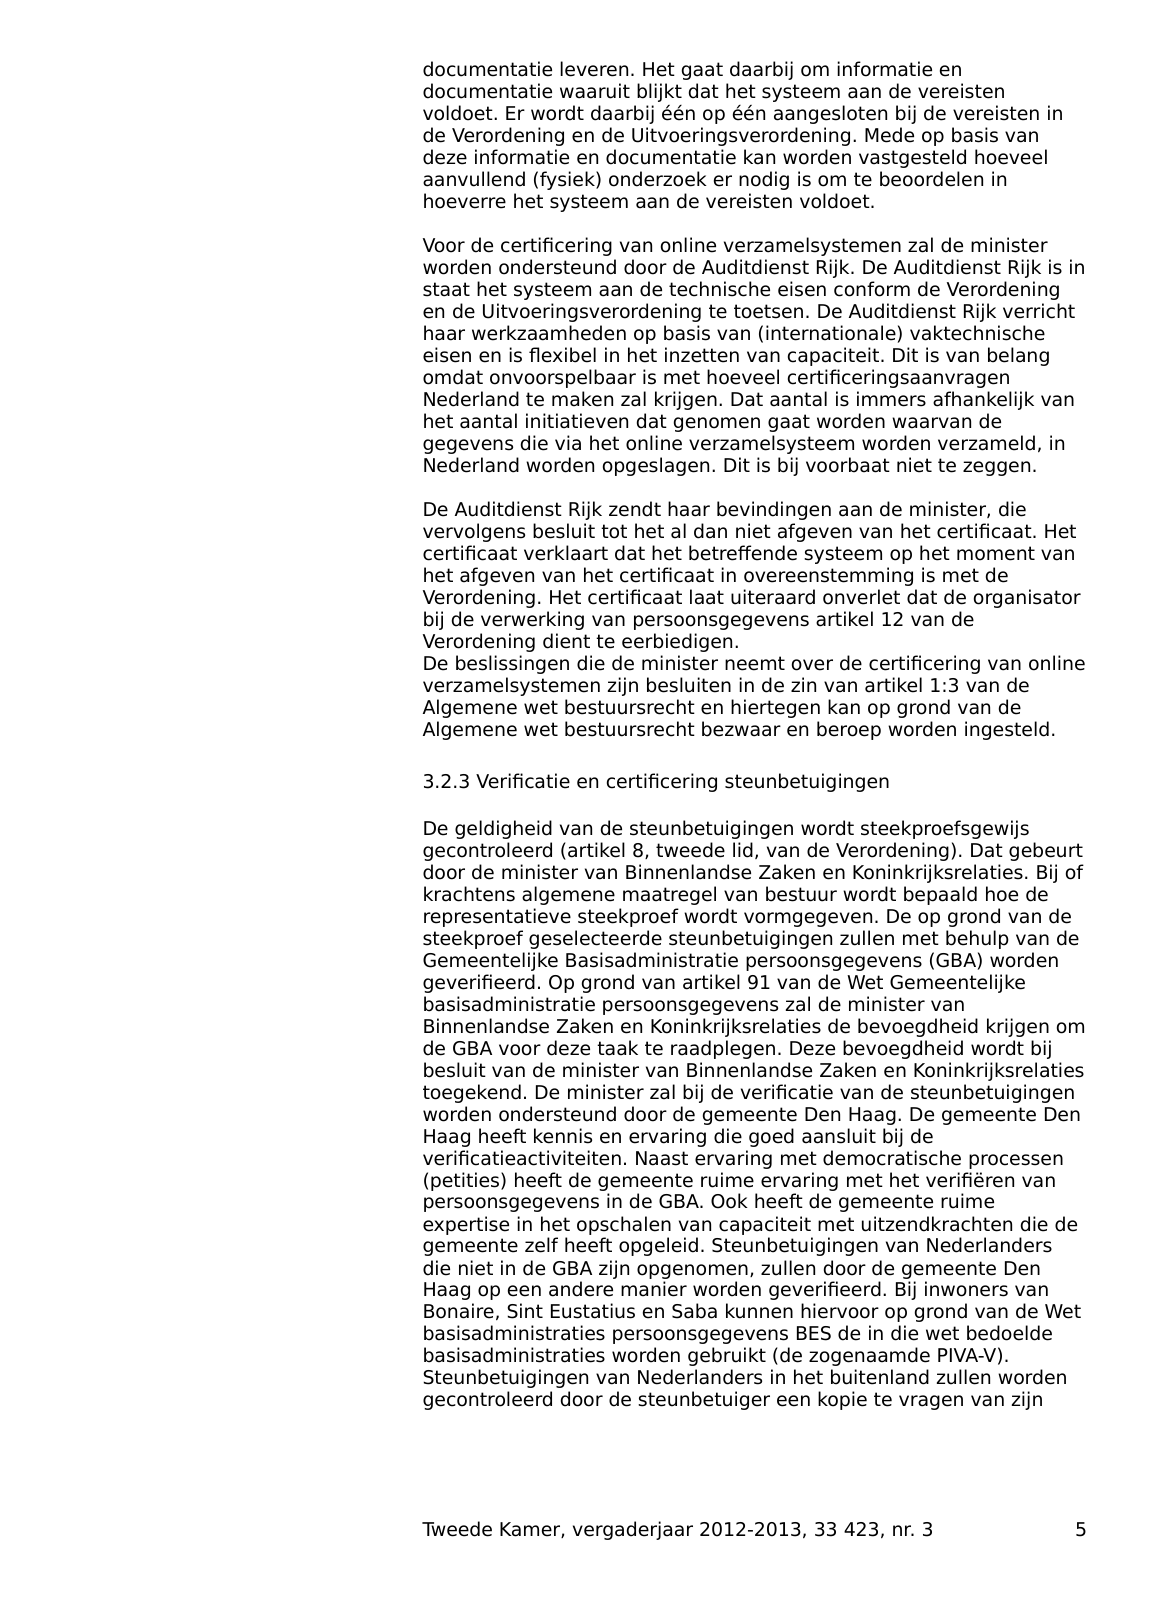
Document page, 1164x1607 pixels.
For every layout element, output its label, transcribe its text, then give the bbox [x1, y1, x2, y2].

text De geldigheid van de steunbetuigingen wordt steekproefsgewijs gecontroleerd (artikel 8, tweede lid, van de Verordening). Dat gebeurt door de minister van Binnenlandse Zaken en Koninkrijksrelaties. Bij of krachtens algemene maatregel van bestuur wordt bepaald hoe de representatieve steekproef wordt vormgegeven. De op grond van de steekproef geselecteerde steunbetuigingen zullen met behulp van de Gemeentelijke Basisadministratie persoonsgegevens (GBA) worden geverifieerd. Op grond van artikel 91 van de Wet Gemeentelijke basisadministratie persoonsgegevens zal de minister van Binnenlandse Zaken en Koninkrijksrelaties de bevoegdheid krijgen om de GBA voor deze taak te raadplegen. Deze bevoegdheid wordt bij besluit van de minister van Binnenlandse Zaken en Koninkrijksrelaties toegekend. De minister zal bij de verificatie van de steunbetuigingen worden ondersteund door de gemeente Den Haag. De gemeente Den Haag heeft kennis en ervaring die goed aansluit bij de verificatieactiviteiten. Naast ervaring met democratische processen (petities) heeft de gemeente ruime ervaring met het verifiëren van persoonsgegevens in de GBA. Ook heeft de gemeente ruime expertise in het opschalen van capaciteit met uitzendkrachten die de gemeente zelf heeft opgeleid. Steunbetuigingen van Nederlanders die niet in de GBA zijn opgenomen, zullen door de gemeente Den Haag op een andere manier worden geverifieerd. Bij inwoners van Bonaire, Sint Eustatius en Saba kunnen hiervoor op grond van de Wet basisadministraties persoonsgegevens BES de in die wet bedoelde basisadministraties worden gebruikt (de zogenaamde PIVA-V). Steunbetuigingen van Nederlanders in het buitenland zullen worden gecontroleerd door de steunbetuiger een kopie te vragen van zijn [422, 818, 1087, 1411]
text De Auditdienst Rijk zendt haar bevindingen aan de minister, die vervolgens besluit tot het al dan niet afgeven van het certificaat. Het certificaat verklaart dat het betreffende systeem op het moment van het afgeven van het certificaat in overeenstemming is met de Verordening. Het certificaat laat uiteraard onverlet dat de organisator bij de verwerking van persoonsgegevens artikel 12 van de Verordening dient te eerbiedigen. [422, 499, 1087, 653]
subtitle 3.2.3 Verificatie en certificering steunbetuigingen [422, 771, 1087, 793]
text Voor de certificering van online verzamelsystemen zal de minister worden ondersteund door de Auditdienst Rijk. De Auditdienst Rijk is in staat het systeem aan de technische eisen conform de Verordening en de Uitvoeringsverordening te toetsen. De Auditdienst Rijk verricht haar werkzaamheden op basis van (internationale) vaktechnische eisen en is flexibel in het inzetten van capaciteit. Dit is van belang omdat onvoorspelbaar is met hoeveel certificeringsaanvragen Nederland te maken zal krijgen. Dat aantal is immers afhankelijk van het aantal initiatieven dat genomen gaat worden waarvan de gegevens die via het online verzamelsysteem worden verzameld, in Nederland worden opgeslagen. Dit is bij voorbaat niet te zeggen. [422, 235, 1087, 477]
text documentatie leveren. Het gaat daarbij om informatie en documentatie waaruit blijkt dat het systeem aan de vereisten voldoet. Er wordt daarbij één op één aangesloten bij de vereisten in de Verordening en de Uitvoeringsverordening. Mede op basis van deze informatie en documentatie kan worden vastgesteld hoeveel aanvullend (fysiek) onderzoek er nodig is om te beoordelen in hoeverre het systeem aan de vereisten voldoet. [422, 59, 1087, 213]
text De beslissingen die de minister neemt over de certificering van online verzamelsystemen zijn besluiten in de zin van artikel 1:3 van de Algemene wet bestuursrecht en hiertegen kan op grond van de Algemene wet bestuursrecht bezwaar en beroep worden ingesteld. [422, 653, 1087, 741]
